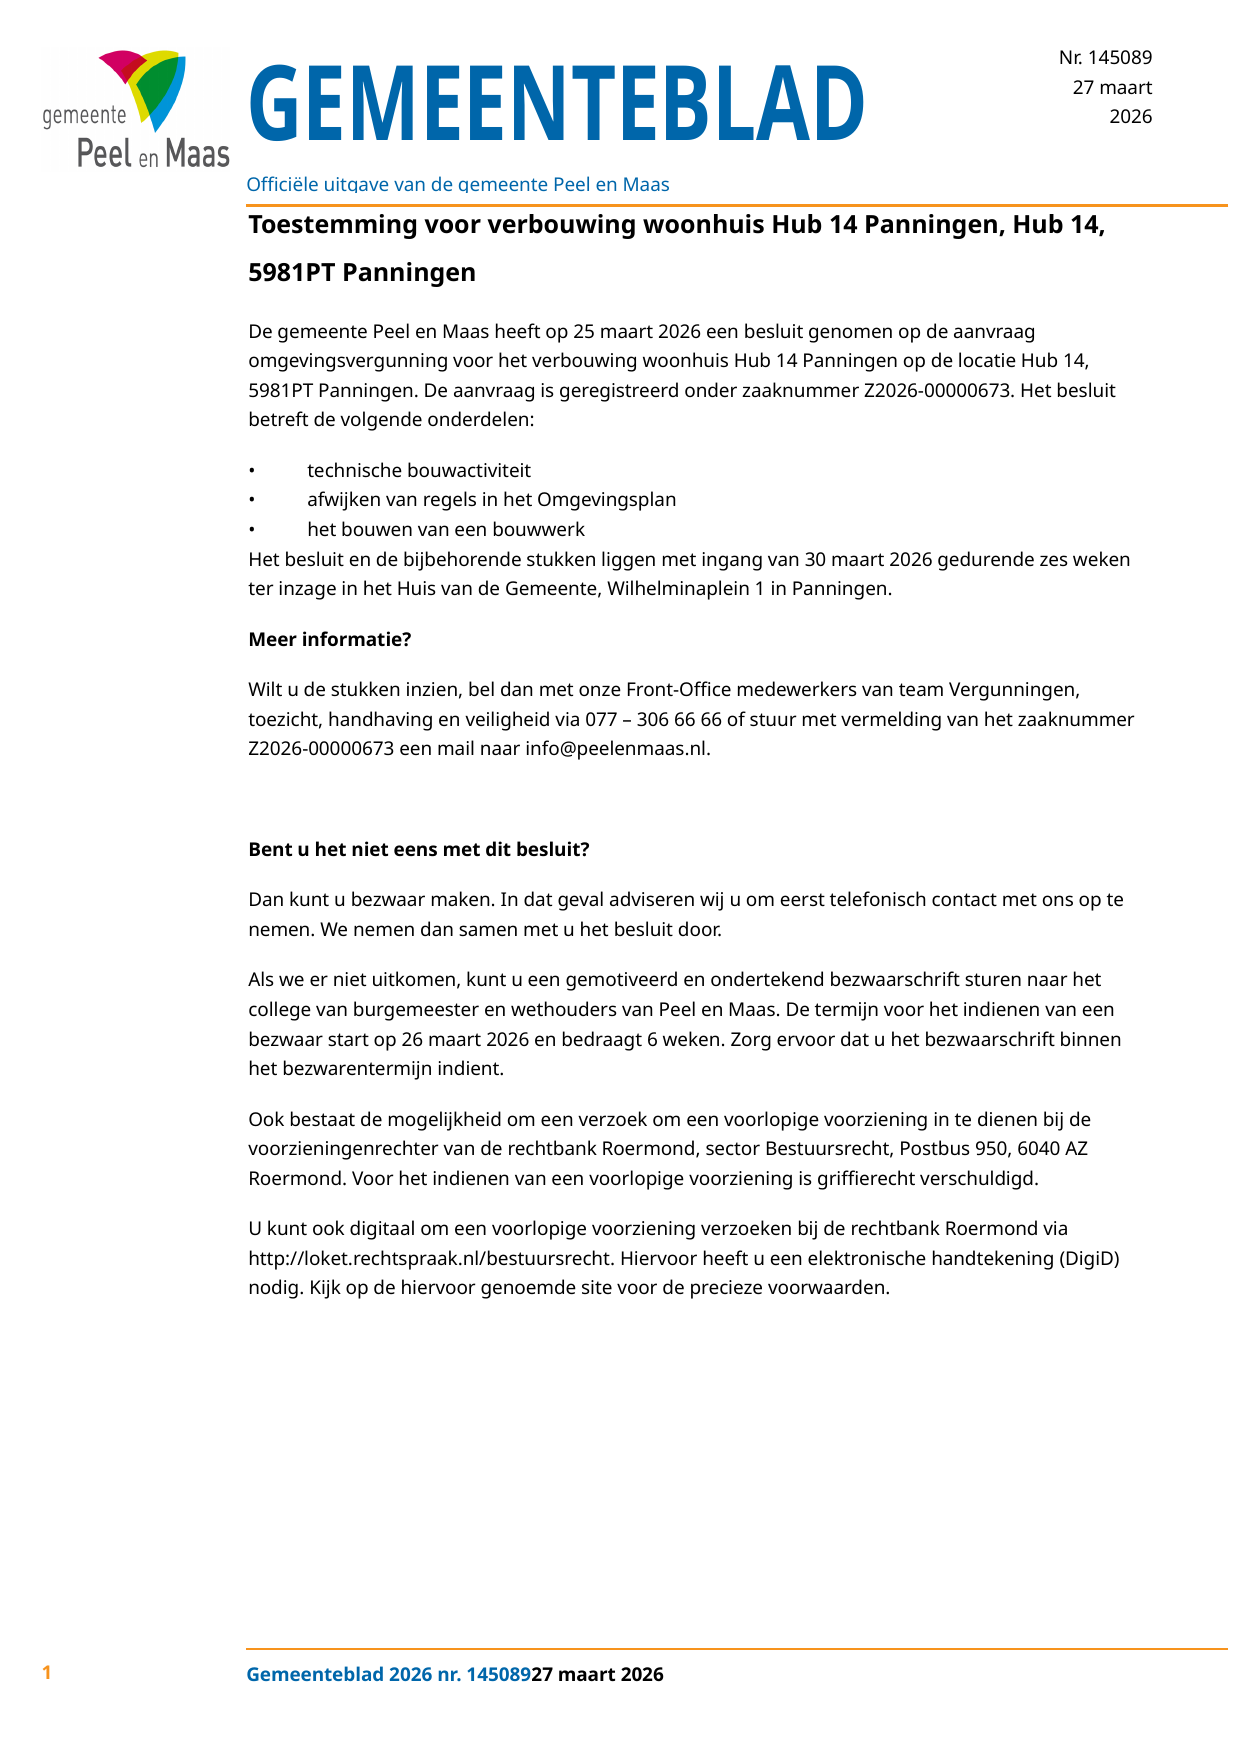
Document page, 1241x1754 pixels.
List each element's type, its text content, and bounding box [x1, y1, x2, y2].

text De gemeente Peel en Maas heeft op 25 maart 2026 een besluit genomen op de aanvraag omgevingsvergunning voor het verbouwing woonhuis Hub 14 Panningen op de locatie Hub 14, 5981PT Panningen. De aanvraag is geregistreerd onder zaaknummer Z2026-00000673. Het besluit betreft de volgende onderdelen: [248, 318, 1152, 432]
text U kunt ook digitaal om een voorlopige voorziening verzoeken bij de rechtbank Roermond via http://loket.rechtspraak.nl/bestuursrecht. Hiervoor heeft u een elektronische handtekening (DigiD) nodig. Kijk op de hiervoor genoemde site voor de precieze voorwaarden. [248, 1215, 1152, 1300]
list het bouwen van een bouwwerk [248, 516, 1152, 542]
text Ook bestaat de mogelijkheid om een verzoek om een voorlopige voorziening in te dienen bij de voorzieningenrechter van de rechtbank Roermond, sector Bestuursrecht, Postbus 950, 6040 AZ Roermond. Voor het indienen van een voorlopige voorziening is griffierecht verschuldigd. [248, 1106, 1152, 1191]
text Wilt u de stukken inzien, bel dan met onze Front-Office medewerkers van team Vergunningen, toezicht, handhaving en veiligheid via 077 – 306 66 66 of stuur met vermelding van het zaaknummer Z2026-00000673 een mail naar info@peelenmaas.nl. [248, 676, 1152, 761]
text Dan kunt u bezwaar maken. In dat geval adviseren wij u om eerst telefonisch contact met ons op te nemen. We nemen dan samen met u het besluit door. [248, 887, 1152, 942]
list technische bouwactiviteit [248, 457, 1152, 483]
list afwijken van regels in het Omgevingsplan [248, 487, 1152, 512]
text Toestemming voor verbouwing woonhuis Hub 14 Panningen, Hub 14, 5981PT Panningen [248, 207, 1152, 288]
text Het besluit en de bijbehorende stukken liggen met ingang van 30 maart 2026 gedurende zes weken ter inzage in het Huis van de Gemeente, Wilhelminaplein 1 in Panningen. [248, 546, 1152, 601]
text Als we er niet uitkomen, kunt u een gemotiveerd en ondertekend bezwaarschrift sturen naar het college van burgemeester en wethouders van Peel en Maas. De termijn voor het indienen van een bezwaar start op 26 maart 2026 en bedraagt 6 weken. Zorg ervoor dat u het bezwaarschrift binnen het bezwarentermijn indient. [248, 967, 1152, 1081]
picture [41, 47, 231, 172]
text Bent u het niet eens met dit besluit? [248, 836, 1152, 862]
text Meer informatie? [248, 626, 1152, 652]
